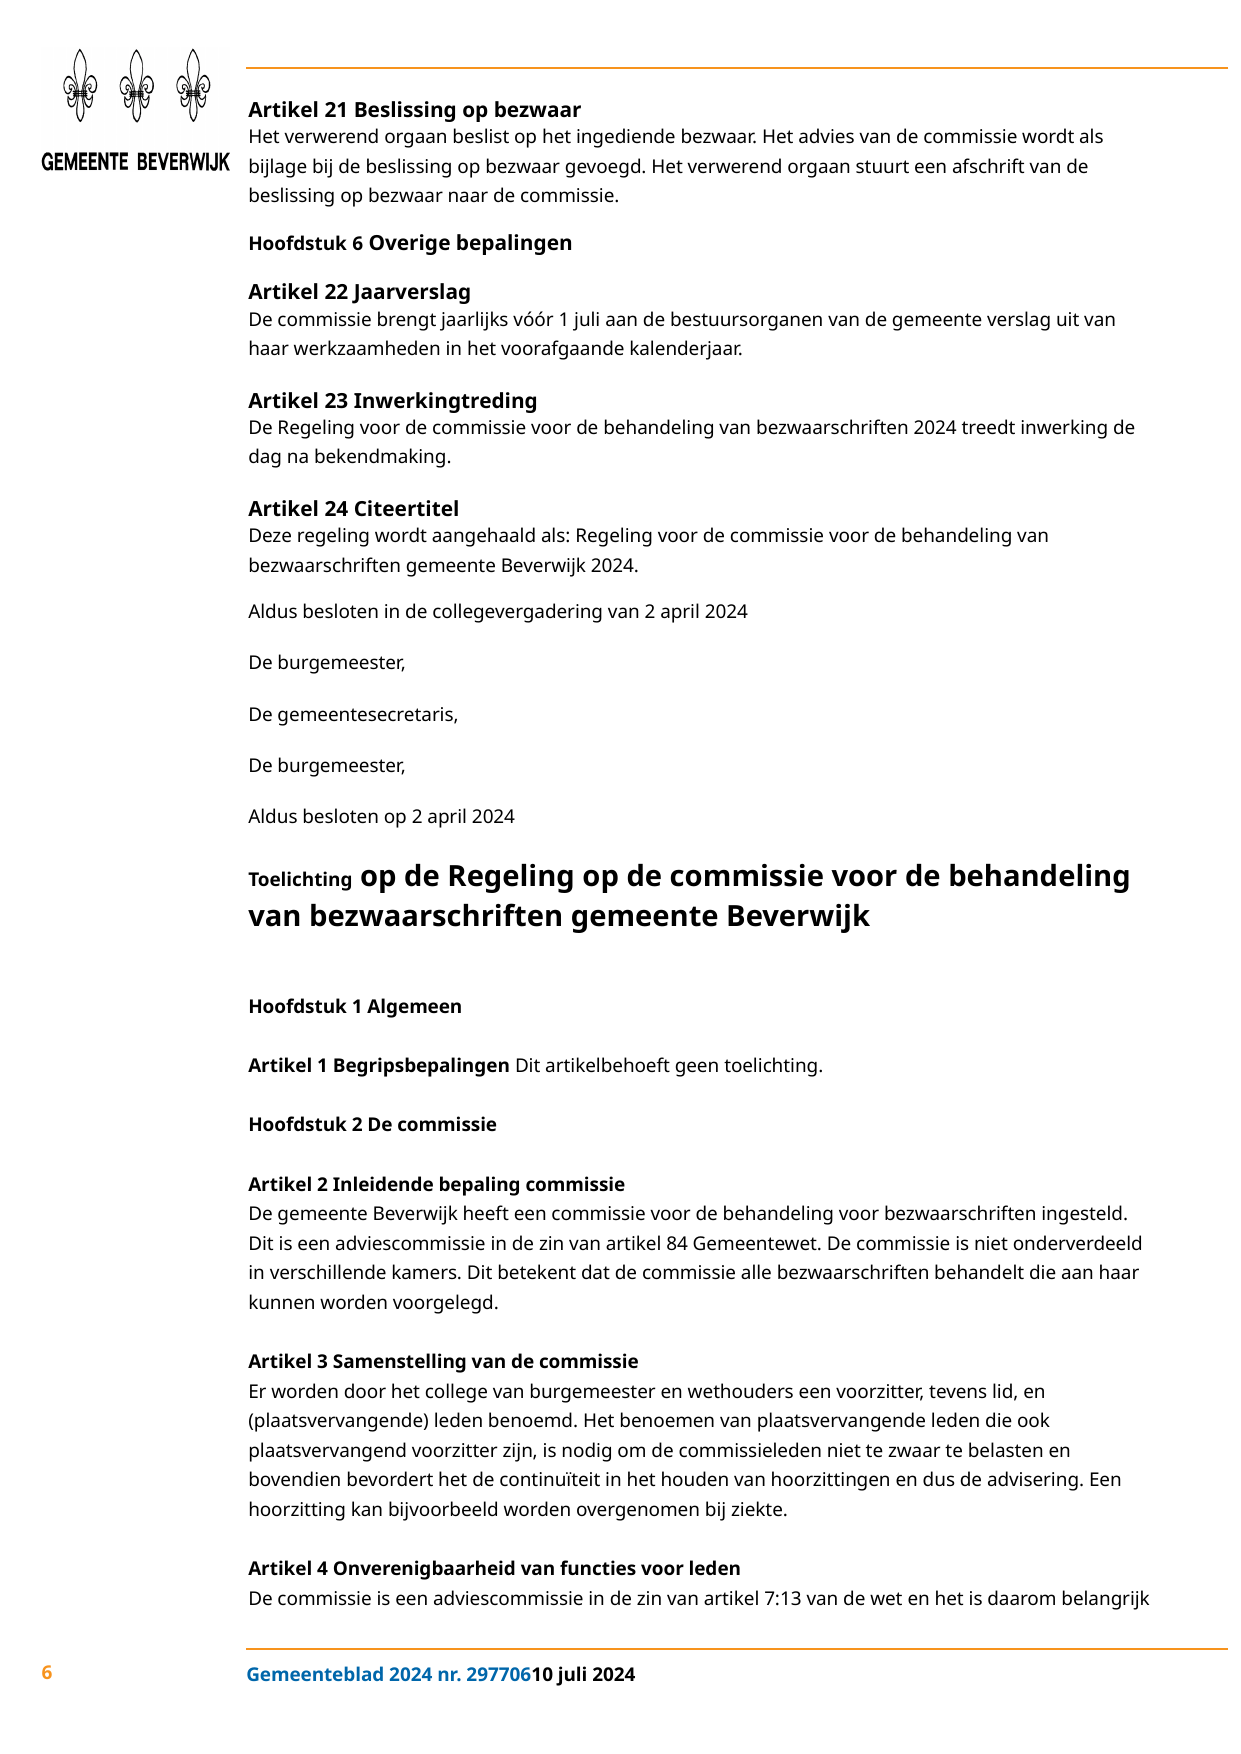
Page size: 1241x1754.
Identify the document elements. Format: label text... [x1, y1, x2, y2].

text Toelichting op de Regeling op de commissie voor de behandeling van bezwaarschriften gemeente Beverwijk [248, 855, 1152, 934]
text Artikel 3 Samenstelling van de commissie [248, 1348, 1152, 1374]
text De burgemeester, [248, 649, 1152, 675]
picture [41, 47, 231, 172]
text Artikel 22 Jaarverslag [248, 277, 1152, 306]
text Er worden door het college van burgemeester en wethouders een voorzitter, tevens lid, en (plaatsvervangende) leden benoemd. Het benoemen van plaatsvervangende leden die ook plaatsvervangend voorzitter zijn, is nodig om de commissieleden niet te zwaar te belasten en bovendien bevordert het de continuïteit in het houden van hoorzittingen en dus de advisering. Een hoorzitting kan bijvoorbeeld worden overgenomen bij ziekte. [248, 1378, 1152, 1522]
text De gemeentesecretaris, [248, 701, 1152, 726]
text Hoofdstuk 1 Algemeen [248, 993, 1152, 1019]
text De Regeling voor de commissie voor de behandeling van bezwaarschriften 2024 treedt inwerking de dag na bekendmaking. [248, 414, 1152, 469]
text Deze regeling wordt aangehaald als: Regeling voor de commissie voor de behandeling van bezwaarschriften gemeente Beverwijk 2024. [248, 523, 1152, 578]
text Aldus besloten in de collegevergadering van 2 april 2024 [248, 598, 1152, 623]
text Aldus besloten op 2 april 2024 [248, 804, 1152, 829]
text Artikel 21 Beslissing op bezwaar [248, 95, 1152, 123]
text Artikel 1 Begripsbepalingen Dit artikelbehoeft geen toelichting. [248, 1052, 1152, 1078]
text Hoofdstuk 6 Overige bepalingen [248, 228, 1152, 256]
text De commissie is een adviescommissie in de zin van artikel 7:13 van de wet en het is daarom belangrijk [248, 1585, 1152, 1611]
text Artikel 23 Inwerkingtreding [248, 386, 1152, 414]
text De gemeente Beverwijk heeft een commissie voor de behandeling voor bezwaarschriften ingesteld. Dit is een adviescommissie in de zin van artikel 84 Gemeentewet. De commissie is niet onderverdeeld in verschillende kamers. Dit betekent dat de commissie alle bezwaarschriften behandelt die aan haar kunnen worden voorgelegd. [248, 1200, 1152, 1315]
text De commissie brengt jaarlijks vóór 1 juli aan de bestuursorganen van de gemeente verslag uit van haar werkzaamheden in het voorafgaande kalenderjaar. [248, 306, 1152, 361]
text Hoofdstuk 2 De commissie [248, 1112, 1152, 1137]
text De burgemeester, [248, 752, 1152, 778]
text Het verwerend orgaan beslist op het ingediende bezwaar. Het advies van de commissie wordt als bijlage bij de beslissing op bezwaar gevoegd. Het verwerend orgaan stuurt een afschrift van de beslissing op bezwaar naar de commissie. [248, 123, 1152, 208]
text Artikel 24 Citeertitel [248, 494, 1152, 523]
text Artikel 2 Inleidende bepaling commissie [248, 1171, 1152, 1196]
text Artikel 4 Onverenigbaarheid van functies voor leden [248, 1555, 1152, 1581]
